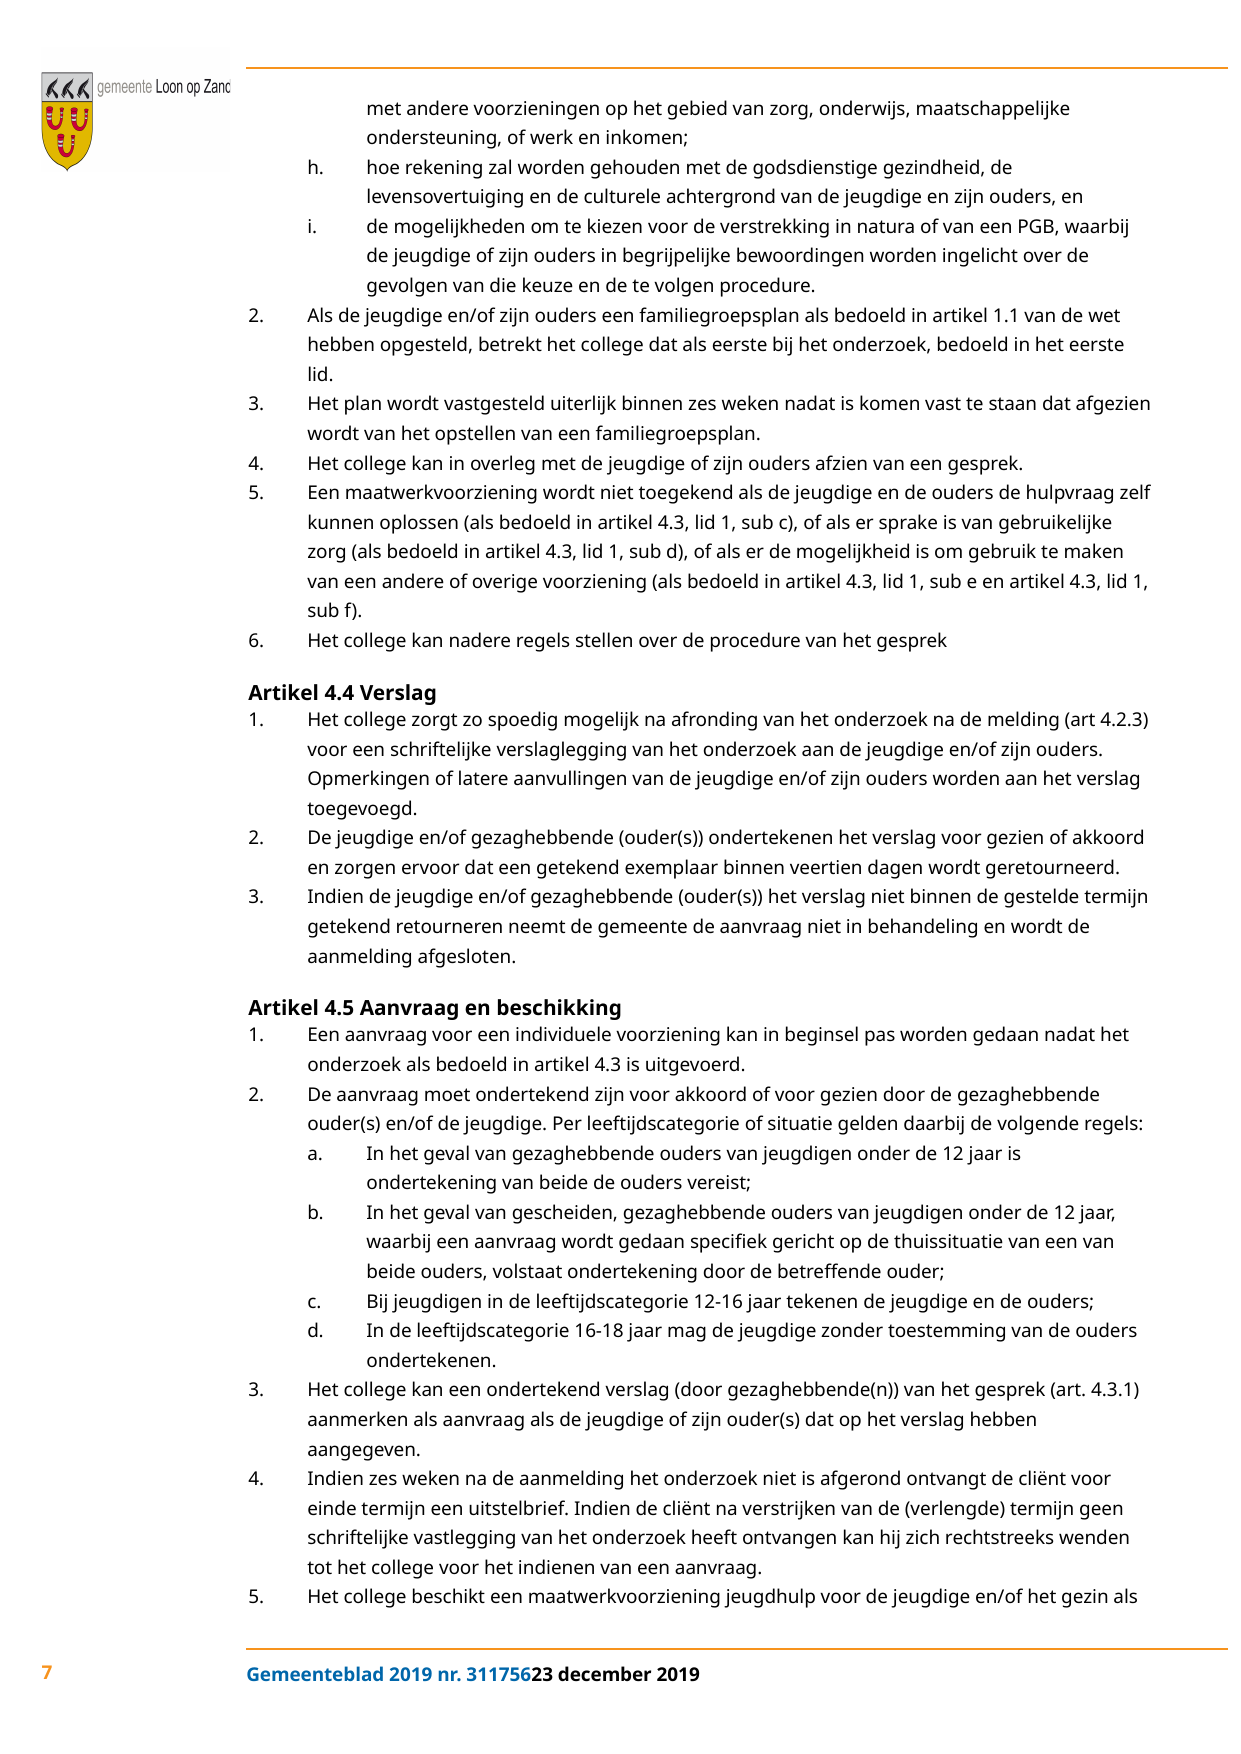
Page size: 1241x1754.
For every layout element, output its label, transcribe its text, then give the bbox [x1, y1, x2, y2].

text Artikel 4.5 Aanvraag en beschikking [248, 993, 1152, 1022]
list Het plan wordt vastgesteld uiterlijk binnen zes weken nadat is komen vast te staan dat afgezien wordt van het opstellen van een familiegroepsplan. [248, 391, 1152, 446]
list de mogelijkheden om te kiezen voor de verstrekking in natura of van een PGB, waarbij de jeugdige of zijn ouders in begrijpelijke bewoordingen worden ingelicht over de gevolgen van die keuze en de te volgen procedure. [307, 213, 1152, 298]
list In de leeftijdscategorie 16-18 jaar mag de jeugdige zonder toestemming van de ouders ondertekenen. [307, 1317, 1152, 1373]
text Artikel 4.4 Verslag [248, 678, 1152, 706]
list Het college kan in overleg met de jeugdige of zijn ouders afzien van een gesprek. [248, 450, 1152, 476]
list Opmerkingen of latere aanvullingen van de jeugdige en/of zijn ouders worden aan het verslag toegevoegd. [248, 765, 1152, 821]
list Het college zorgt zo spoedig mogelijk na afronding van het onderzoek na de melding (art 4.2.3) voor een schriftelijke verslaglegging van het onderzoek aan de jeugdige en/of zijn ouders. [248, 706, 1152, 761]
list De aanvraag moet ondertekend zijn voor akkoord of voor gezien door de gezaghebbende ouder(s) en/of de jeugdige. Per leeftijdscategorie of situatie gelden daarbij de volgende regels: [248, 1081, 1152, 1136]
list In het geval van gezaghebbende ouders van jeugdigen onder de 12 jaar is ondertekening van beide de ouders vereist; [307, 1140, 1152, 1195]
list met andere voorzieningen op het gebied van zorg, onderwijs, maatschappelijke ondersteuning, of werk en inkomen; [307, 95, 1152, 150]
list De jeugdige en/of gezaghebbende (ouder(s)) ondertekenen het verslag voor gezien of akkoord en zorgen ervoor dat een getekend exemplaar binnen veertien dagen wordt geretourneerd. [248, 824, 1152, 880]
list hoe rekening zal worden gehouden met de godsdienstige gezindheid, de levensovertuiging en de culturele achtergrond van de jeugdige en zijn ouders, en [307, 154, 1152, 209]
list Indien zes weken na de aanmelding het onderzoek niet is afgerond ontvangt de cliënt voor einde termijn een uitstelbrief. Indien de cliënt na verstrijken van de (verlengde) termijn geen schriftelijke vastlegging van het onderzoek heeft ontvangen kan hij zich rechtstreeks wenden tot het college voor het indienen van een aanvraag. [248, 1465, 1152, 1580]
list Als de jeugdige en/of zijn ouders een familiegroepsplan als bedoeld in artikel 1.1 van de wet hebben opgesteld, betrekt het college dat als eerste bij het onderzoek, bedoeld in het eerste lid. [248, 302, 1152, 387]
list Bij jeugdigen in de leeftijdscategorie 12-16 jaar tekenen de jeugdige en de ouders; [307, 1288, 1152, 1314]
list In het geval van gescheiden, gezaghebbende ouders van jeugdigen onder de 12 jaar, waarbij een aanvraag wordt gedaan specifiek gericht op de thuissituatie van een van beide ouders, volstaat ondertekening door de betreffende ouder; [307, 1199, 1152, 1284]
list Een aanvraag voor een individuele voorziening kan in beginsel pas worden gedaan nadat het onderzoek als bedoeld in artikel 4.3 is uitgevoerd. [248, 1022, 1152, 1077]
list Het college kan nadere regels stellen over de procedure van het gesprek [248, 627, 1152, 653]
list Het college beschikt een maatwerkvoorziening jeugdhulp voor de jeugdige en/of het gezin als [248, 1584, 1152, 1609]
picture [41, 47, 231, 172]
list Indien de jeugdige en/of gezaghebbende (ouder(s)) het verslag niet binnen de gestelde termijn getekend retourneren neemt de gemeente de aanvraag niet in behandeling en wordt de aanmelding afgesloten. [248, 884, 1152, 968]
list Het college kan een ondertekend verslag (door gezaghebbende(n)) van het gesprek (art. 4.3.1) aanmerken als aanvraag als de jeugdige of zijn ouder(s) dat op het verslag hebben aangegeven. [248, 1377, 1152, 1462]
list Een maatwerkvoorziening wordt niet toegekend als de jeugdige en de ouders de hulpvraag zelf kunnen oplossen (als bedoeld in artikel 4.3, lid 1, sub c), of als er sprake is van gebruikelijke zorg (als bedoeld in artikel 4.3, lid 1, sub d), of als er de mogelijkheid is om gebruik te maken van een andere of overige voorziening (als bedoeld in artikel 4.3, lid 1, sub e en artikel 4.3, lid 1, sub f). [248, 479, 1152, 623]
